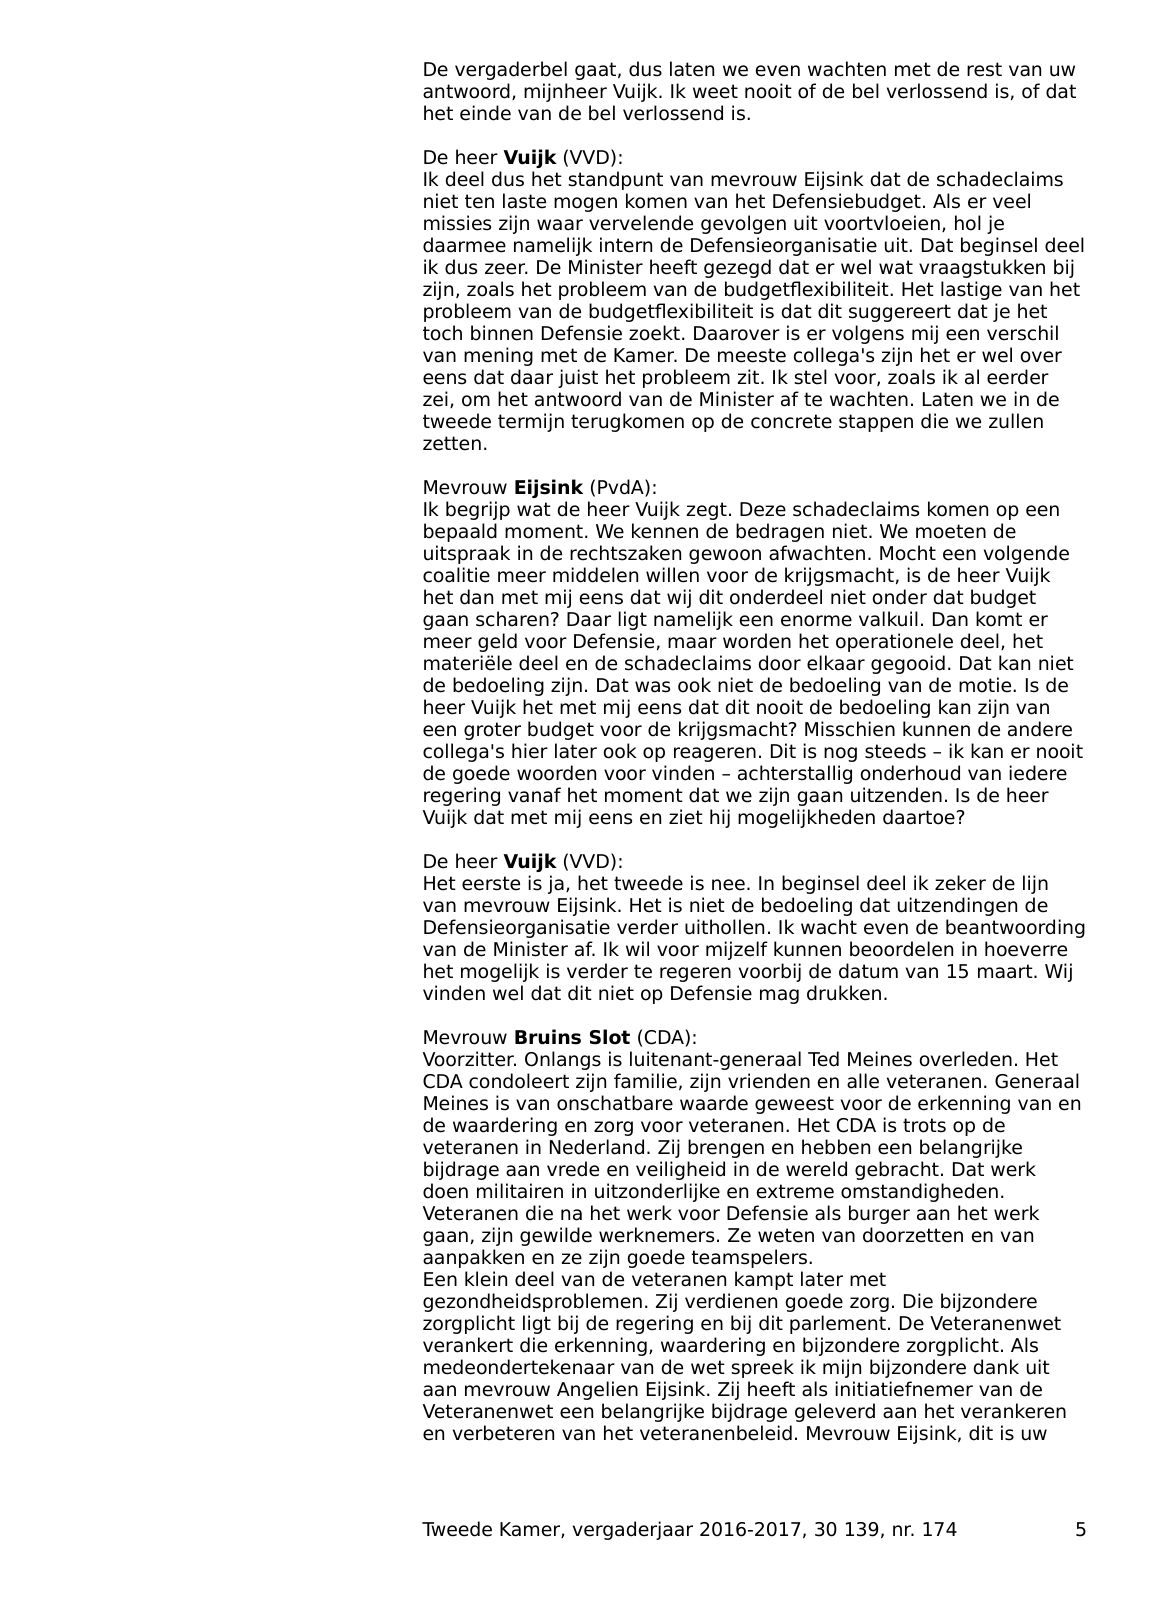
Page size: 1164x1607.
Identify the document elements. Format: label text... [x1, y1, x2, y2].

text Ik begrijp wat de heer Vuijk zegt. Deze schadeclaims komen op een bepaald moment. We kennen de bedragen niet. We moeten de uitspraak in de rechtszaken gewoon afwachten. Mocht een volgende coalitie meer middelen willen voor de krijgsmacht, is de heer Vuijk het dan met mij eens dat wij dit onderdeel niet onder dat budget gaan scharen? Daar ligt namelijk een enorme valkuil. Dan komt er meer geld voor Defensie, maar worden het operationele deel, het materiële deel en de schadeclaims door elkaar gegooid. Dat kan niet de bedoeling zijn. Dat was ook niet de bedoeling van de motie. Is de heer Vuijk het met mij eens dat dit nooit de bedoeling kan zijn van een groter budget voor de krijgsmacht? Misschien kunnen de andere collega's hier later ook op reageren. Dit is nog steeds – ik kan er nooit de goede woorden voor vinden – achterstallig onderhoud van iedere regering vanaf het moment dat we zijn gaan uitzenden. Is de heer Vuijk dat met mij eens en ziet hij mogelijkheden daartoe? [422, 499, 1087, 829]
text De vergaderbel gaat, dus laten we even wachten met de rest van uw antwoord, mijnheer Vuijk. Ik weet nooit of de bel verlossend is, of dat het einde van de bel verlossend is. [422, 59, 1087, 125]
text Ik deel dus het standpunt van mevrouw Eijsink dat de schadeclaims niet ten laste mogen komen van het Defensiebudget. Als er veel missies zijn waar vervelende gevolgen uit voortvloeien, hol je daarmee namelijk intern de Defensieorganisatie uit. Dat beginsel deel ik dus zeer. De Minister heeft gezegd dat er wel wat vraagstukken bij zijn, zoals het probleem van de budgetflexibiliteit. Het lastige van het probleem van de budgetflexibiliteit is dat dit suggereert dat je het toch binnen Defensie zoekt. Daarover is er volgens mij een verschil van mening met de Kamer. De meeste collega's zijn het er wel over eens dat daar juist het probleem zit. Ik stel voor, zoals ik al eerder zei, om het antwoord van de Minister af te wachten. Laten we in de tweede termijn terugkomen op de concrete stappen die we zullen zetten. [422, 169, 1087, 455]
text Mevrouw Bruins Slot (CDA): [422, 1027, 1087, 1049]
text De heer Vuijk (VVD): [422, 147, 1087, 169]
text Een klein deel van de veteranen kampt later met gezondheidsproblemen. Zij verdienen goede zorg. Die bijzondere zorgplicht ligt bij de regering en bij dit parlement. De Veteranenwet verankert die erkenning, waardering en bijzondere zorgplicht. Als medeondertekenaar van de wet spreek ik mijn bijzondere dank uit aan mevrouw Angelien Eijsink. Zij heeft als initiatiefnemer van de Veteranenwet een belangrijke bijdrage geleverd aan het verankeren en verbeteren van het veteranenbeleid. Mevrouw Eijsink, dit is uw [422, 1269, 1087, 1444]
text Voorzitter. Onlangs is luitenant-generaal Ted Meines overleden. Het CDA condoleert zijn familie, zijn vrienden en alle veteranen. Generaal Meines is van onschatbare waarde geweest voor de erkenning van en de waardering en zorg voor veteranen. Het CDA is trots op de veteranen in Nederland. Zij brengen en hebben een belangrijke bijdrage aan vrede en veiligheid in de wereld gebracht. Dat werk doen militairen in uitzonderlijke en extreme omstandigheden. Veteranen die na het werk voor Defensie als burger aan het werk gaan, zijn gewilde werknemers. Ze weten van doorzetten en van aanpakken en ze zijn goede teamspelers. [422, 1049, 1087, 1269]
text De heer Vuijk (VVD): [422, 851, 1087, 873]
text Het eerste is ja, het tweede is nee. In beginsel deel ik zeker de lijn van mevrouw Eijsink. Het is niet de bedoeling dat uitzendingen de Defensieorganisatie verder uithollen. Ik wacht even de beantwoording van de Minister af. Ik wil voor mijzelf kunnen beoordelen in hoeverre het mogelijk is verder te regeren voorbij de datum van 15 maart. Wij vinden wel dat dit niet op Defensie mag drukken. [422, 873, 1087, 1005]
text Mevrouw Eijsink (PvdA): [422, 477, 1087, 499]
